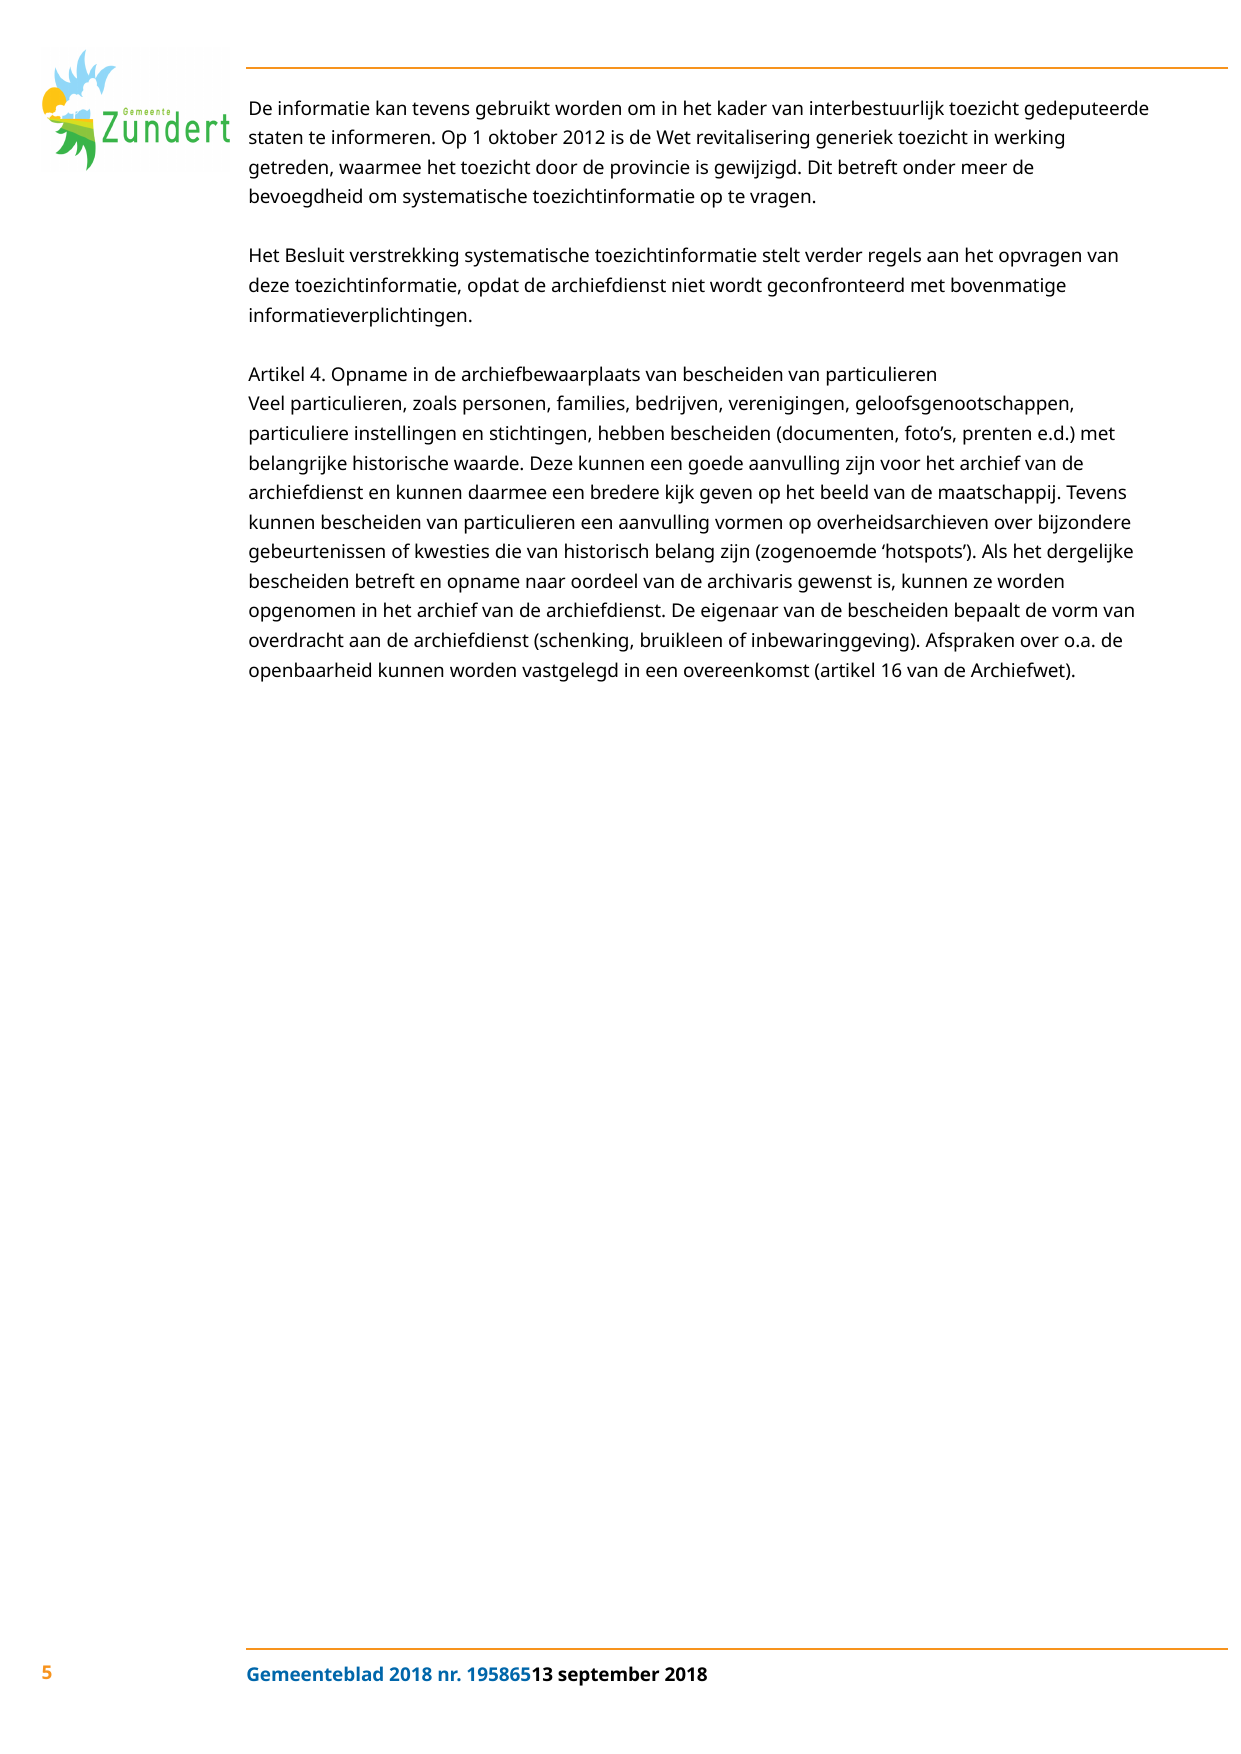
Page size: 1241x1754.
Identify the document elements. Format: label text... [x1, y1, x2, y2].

text Het Besluit verstrekking systematische toezichtinformatie stelt verder regels aan het opvragen van deze toezichtinformatie, opdat de archiefdienst niet wordt geconfronteerd met bovenmatige informatieverplichtingen. [248, 243, 1152, 328]
text Veel particulieren, zoals personen, families, bedrijven, verenigingen, geloofsgenootschappen, particuliere instellingen en stichtingen, hebben bescheiden (documenten, foto’s, prenten e.d.) met belangrijke historische waarde. Deze kunnen een goede aanvulling zijn voor het archief van de archiefdienst en kunnen daarmee een bredere kijk geven op het beeld van de maatschappij. Tevens kunnen bescheiden van particulieren een aanvulling vormen op overheidsarchieven over bijzondere gebeurtenissen of kwesties die van historisch belang zijn (zogenoemde ‘hotspots’). Als het dergelijke bescheiden betreft en opname naar oordeel van de archivaris gewenst is, kunnen ze worden opgenomen in het archief van de archiefdienst. De eigenaar van de bescheiden bepaalt de vorm van overdracht aan de archiefdienst (schenking, bruikleen of inbewaringgeving). Afspraken over o.a. de openbaarheid kunnen worden vastgelegd in een overeenkomst (artikel 16 van de Archiefwet). [248, 391, 1152, 683]
picture [41, 47, 231, 172]
text Artikel 4. Opname in de archiefbewaarplaats van bescheiden van particulieren [248, 361, 1152, 387]
text De informatie kan tevens gebruikt worden om in het kader van interbestuurlijk toezicht gedeputeerde staten te informeren. Op 1 oktober 2012 is de Wet revitalisering generiek toezicht in werking getreden, waarmee het toezicht door de provincie is gewijzigd. Dit betreft onder meer de bevoegdheid om systematische toezichtinformatie op te vragen. [248, 95, 1152, 209]
